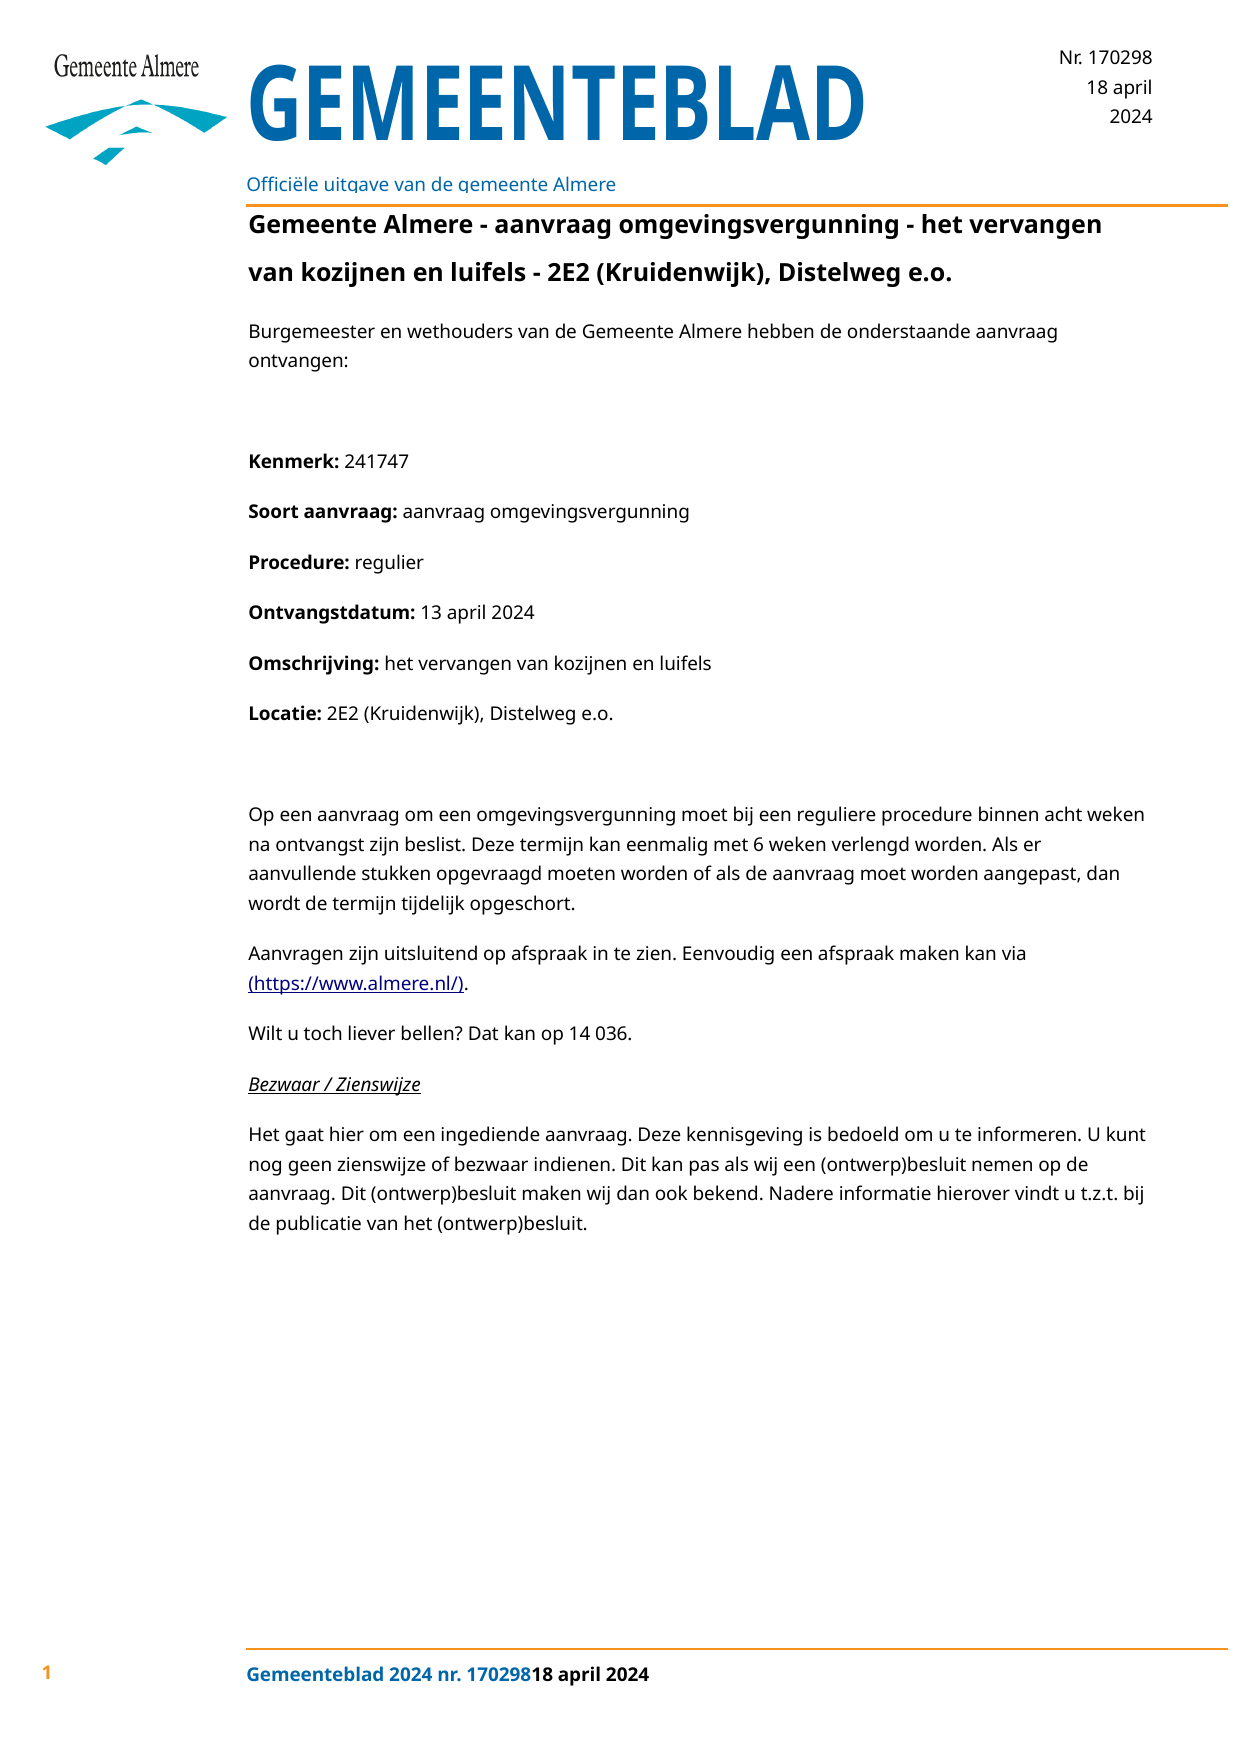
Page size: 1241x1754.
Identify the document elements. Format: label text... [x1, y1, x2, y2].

text Procedure: regulier [248, 549, 1152, 575]
text Omschrijving: het vervangen van kozijnen en luifels [248, 650, 1152, 676]
text Gemeente Almere - aanvraag omgevingsvergunning - het vervangen van kozijnen en luifels - 2E2 (Kruidenwijk), Distelweg e.o. [248, 207, 1152, 288]
text Burgemeester en wethouders van de Gemeente Almere hebben de onderstaande aanvraag ontvangen: [248, 318, 1152, 373]
text Wilt u toch liever bellen? Dat kan op 14 036. [248, 1020, 1152, 1046]
text Bezwaar / Zienswijze [248, 1071, 1152, 1097]
text Op een aanvraag om een omgevingsvergunning moet bij een reguliere procedure binnen acht weken na ontvangst zijn beslist. Deze termijn kan eenmalig met 6 weken verlengd worden. Als er aanvullende stukken opgevraagd moeten worden of als de aanvraag moet worden aangepast, dan wordt de termijn tijdelijk opgeschort. [248, 801, 1152, 916]
text Locatie: 2E2 (Kruidenwijk), Distelweg e.o. [248, 700, 1152, 726]
picture [41, 47, 231, 172]
text Kenmerk: 241747 [248, 448, 1152, 474]
text Soort aanvraag: aanvraag omgevingsvergunning [248, 499, 1152, 524]
text Ontvangstdatum: 13 april 2024 [248, 599, 1152, 625]
text Aanvragen zijn uitsluitend op afspraak in te zien. Eenvoudig een afspraak maken kan via (https://www.almere.nl/). [248, 940, 1152, 996]
text Het gaat hier om een ingediende aanvraag. Deze kennisgeving is bedoeld om u te informeren. U kunt nog geen zienswijze of bezwaar indienen. Dit kan pas als wij een (ontwerp)besluit nemen op de aanvraag. Dit (ontwerp)besluit maken wij dan ook bekend. Nadere informatie hierover vindt u t.z.t. bij de publicatie van het (ontwerp)besluit. [248, 1121, 1152, 1236]
